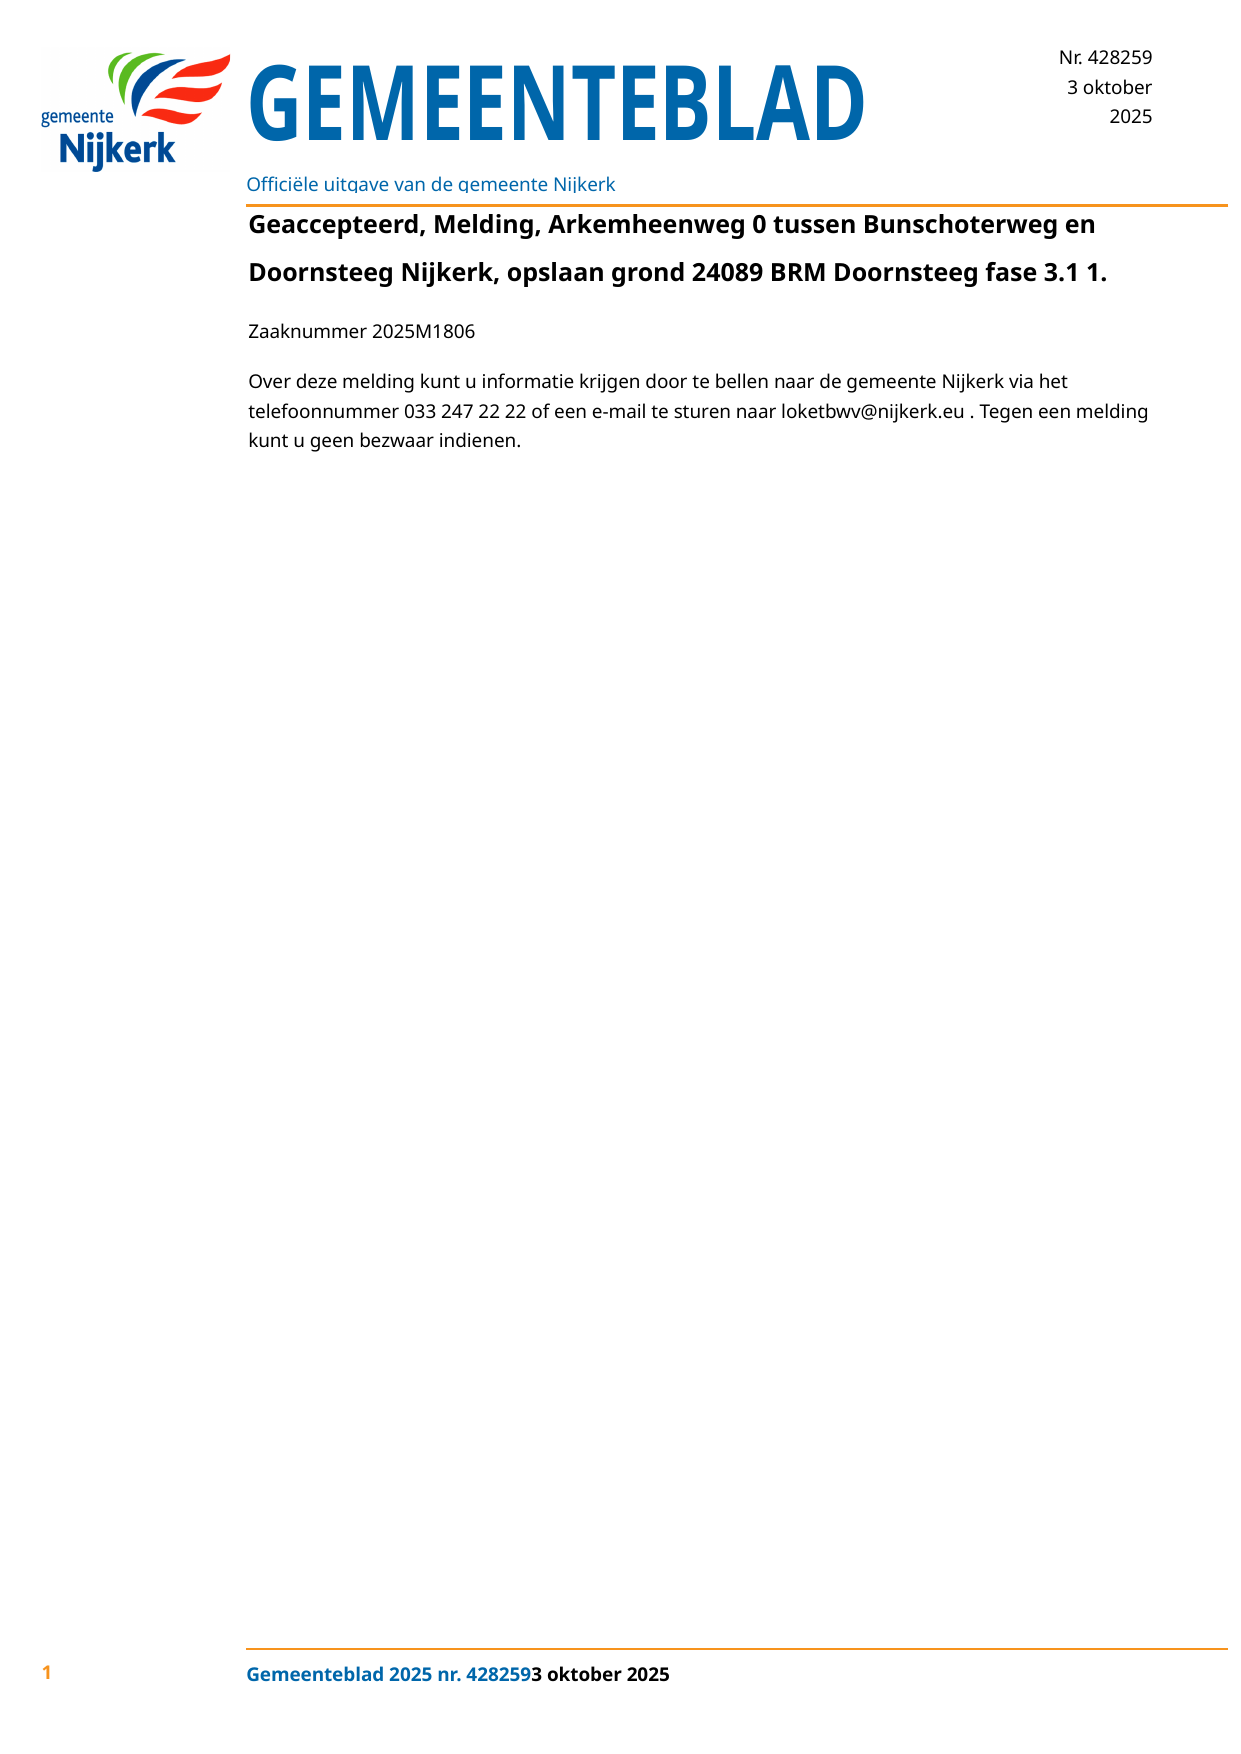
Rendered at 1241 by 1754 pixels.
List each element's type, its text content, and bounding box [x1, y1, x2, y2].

picture [41, 47, 231, 172]
text Geaccepteerd, Melding, Arkemheenweg 0 tussen Bunschoterweg en Doornsteeg Nijkerk, opslaan grond 24089 BRM Doornsteeg fase 3.1 1. [248, 207, 1152, 288]
text Zaaknummer 2025M1806 [248, 318, 1152, 344]
text Over deze melding kunt u informatie krijgen door te bellen naar de gemeente Nijkerk via het telefoonnummer 033 247 22 22 of een e-mail te sturen naar loketbwv@nijkerk.eu . Tegen een melding kunt u geen bezwaar indienen. [248, 368, 1152, 453]
